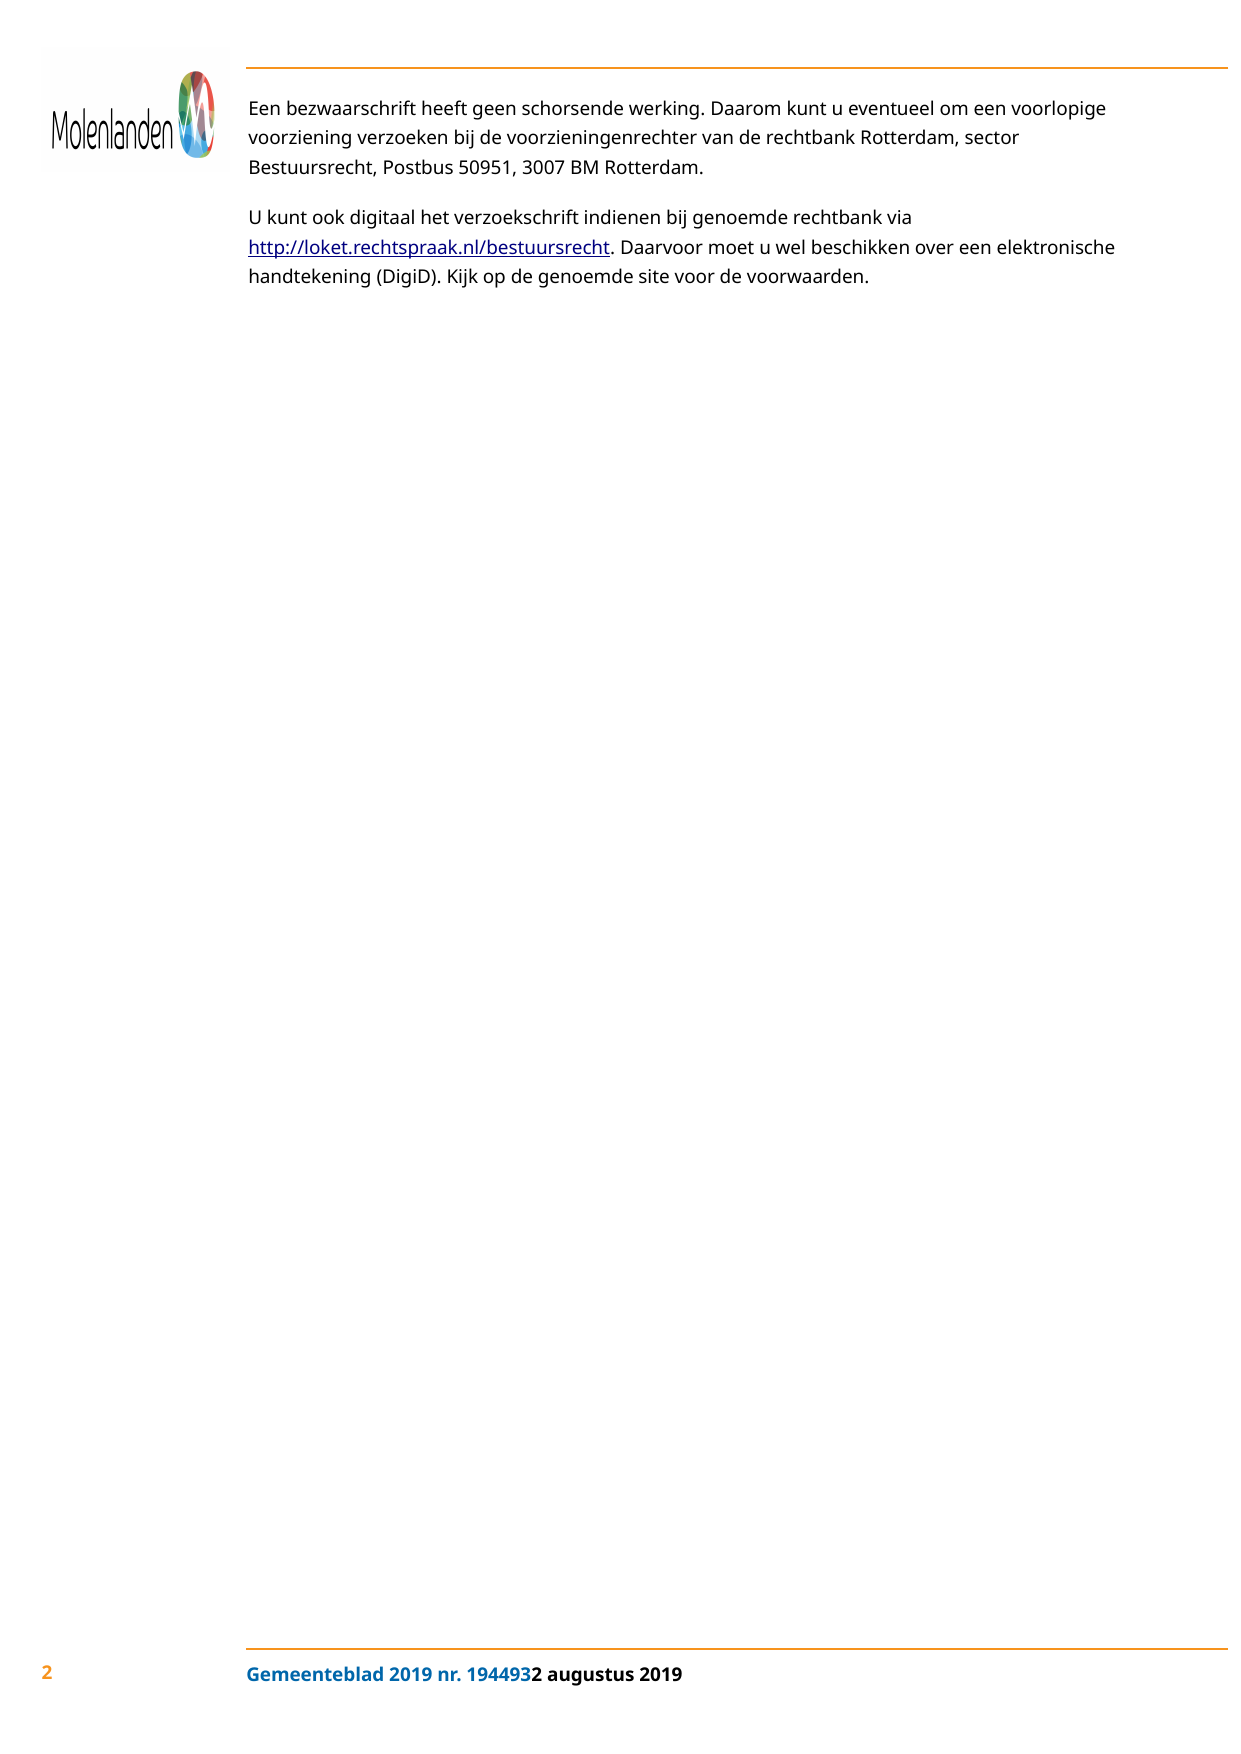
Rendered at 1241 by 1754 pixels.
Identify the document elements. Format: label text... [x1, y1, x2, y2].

text Een bezwaarschrift heeft geen schorsende werking. Daarom kunt u eventueel om een voorlopige voorziening verzoeken bij de voorzieningenrechter van de rechtbank Rotterdam, sector Bestuursrecht, Postbus 50951, 3007 BM Rotterdam. [248, 95, 1152, 180]
text U kunt ook digitaal het verzoekschrift indienen bij genoemde rechtbank via http://loket.rechtspraak.nl/bestuursrecht. Daarvoor moet u wel beschikken over een elektronische handtekening (DigiD). Kijk op de genoemde site voor de voorwaarden. [248, 204, 1152, 289]
picture [41, 47, 231, 172]
